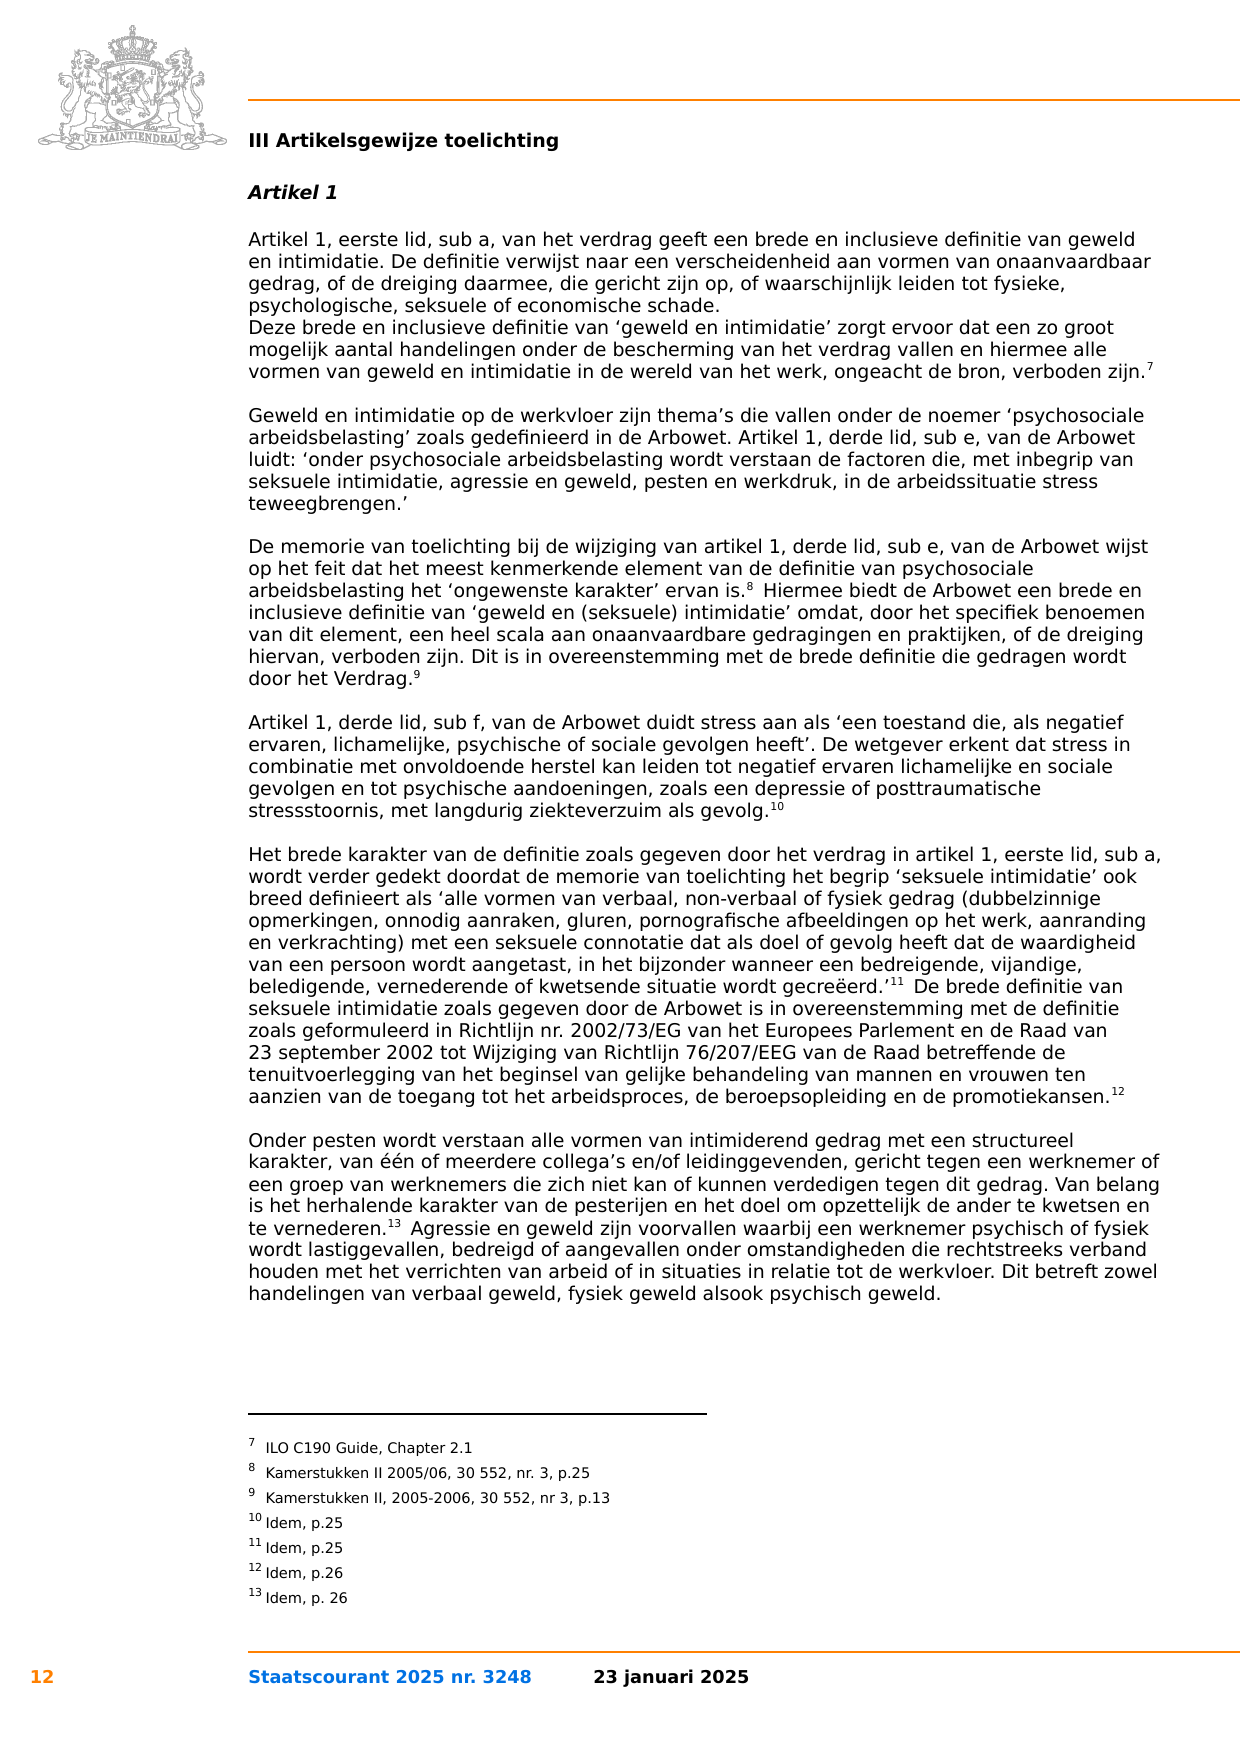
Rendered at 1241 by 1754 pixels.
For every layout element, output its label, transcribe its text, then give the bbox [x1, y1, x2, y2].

subtitle Artikel 1 [248, 182, 1163, 204]
text Kamerstukken II 2005/06, 30 552, nr. 3, p.25 [248, 1461, 1163, 1483]
text Idem, p. 26 [248, 1586, 1163, 1608]
text Idem, p.26 [248, 1561, 1163, 1583]
text De memorie van toelichting bij de wijziging van artikel 1, derde lid, sub e, van de Arbowet wijst op het feit dat het meest kenmerkende element van de definitie van psychosociale arbeidsbelasting het ‘ongewenste karakter’ ervan is. Hiermee biedt de Arbowet een brede en inclusieve definitie van ‘geweld en (seksuele) intimidatie’ omdat, door het specifiek benoemen van dit element, een heel scala aan onaanvaardbare gedragingen en praktijken, of de dreiging hiervan, verboden zijn. Dit is in overeenstemming met de brede definitie die gedragen wordt door het Verdrag. [248, 536, 1163, 690]
text Deze brede en inclusieve definitie van ‘geweld en intimidatie’ zorgt ervoor dat een zo groot mogelijk aantal handelingen onder de bescherming van het verdrag vallen en hiermee alle vormen van geweld en intimidatie in de wereld van het werk, ongeacht de bron, verboden zijn. [248, 317, 1163, 383]
text Idem, p.25 [248, 1511, 1163, 1533]
subtitle III Artikelsgewijze toelichting [248, 130, 1163, 152]
text Het brede karakter van de definitie zoals gegeven door het verdrag in artikel 1, eerste lid, sub a, wordt verder gedekt doordat de memorie van toelichting het begrip ‘seksuele intimidatie’ ook breed definieert als ‘alle vormen van verbaal, non-verbaal of fysiek gedrag (dubbelzinnige opmerkingen, onnodig aanraken, gluren, pornografische afbeeldingen op het werk, aanranding en verkrachting) met een seksuele connotatie dat als doel of gevolg heeft dat de waardigheid van een persoon wordt aangetast, in het bijzonder wanneer een bedreigende, vijandige, beledigende, vernederende of kwetsende situatie wordt gecreëerd.’ De brede definitie van seksuele intimidatie zoals gegeven door de Arbowet is in overeenstemming met de definitie zoals geformuleerd in Richtlijn nr. 2002/73/EG van het Europees Parlement en de Raad van 23 september 2002 tot Wijziging van Richtlijn 76/207/EEG van de Raad betreffende de tenuitvoerlegging van het beginsel van gelijke behandeling van mannen en vrouwen ten aanzien van de toegang tot het arbeidsproces, de beroepsopleiding en de promotiekansen. [248, 844, 1163, 1108]
picture [38, 25, 227, 150]
text Idem, p.25 [248, 1536, 1163, 1558]
text ILO C190 Guide, Chapter 2.1 [248, 1436, 1163, 1458]
text Geweld en intimidatie op de werkvloer zijn thema’s die vallen onder de noemer ‘psychosociale arbeidsbelasting’ zoals gedefinieerd in de Arbowet. Artikel 1, derde lid, sub e, van de Arbowet luidt: ‘onder psychosociale arbeidsbelasting wordt verstaan de factoren die, met inbegrip van seksuele intimidatie, agressie en geweld, pesten en werkdruk, in de arbeidssituatie stress teweegbrengen.’ [248, 404, 1163, 514]
text Onder pesten wordt verstaan alle vormen van intimiderend gedrag met een structureel karakter, van één of meerdere collega’s en/of leidinggevenden, gericht tegen een werknemer of een groep van werknemers die zich niet kan of kunnen verdedigen tegen dit gedrag. Van belang is het herhalende karakter van de pesterijen en het doel om opzettelijk de ander te kwetsen en te vernederen. Agressie en geweld zijn voorvallen waarbij een werknemer psychisch of fysiek wordt lastiggevallen, bedreigd of aangevallen onder omstandigheden die rechtstreeks verband houden met het verrichten van arbeid of in situaties in relatie tot de werkvloer. Dit betreft zowel handelingen van verbaal geweld, fysiek geweld alsook psychisch geweld. [248, 1129, 1163, 1305]
text Artikel 1, derde lid, sub f, van de Arbowet duidt stress aan als ‘een toestand die, als negatief ervaren, lichamelijke, psychische of sociale gevolgen heeft’. De wetgever erkent dat stress in combinatie met onvoldoende herstel kan leiden tot negatief ervaren lichamelijke en sociale gevolgen en tot psychische aandoeningen, zoals een depressie of posttraumatische stressstoornis, met langdurig ziekteverzuim als gevolg. [248, 712, 1163, 822]
text Artikel 1, eerste lid, sub a, van het verdrag geeft een brede en inclusieve definitie van geweld en intimidatie. De definitie verwijst naar een verscheidenheid aan vormen van onaanvaardbaar gedrag, of de dreiging daarmee, die gericht zijn op, of waarschijnlijk leiden tot fysieke, psychologische, seksuele of economische schade. [248, 229, 1163, 317]
text Kamerstukken II, 2005-2006, 30 552, nr 3, p.13 [248, 1486, 1163, 1508]
